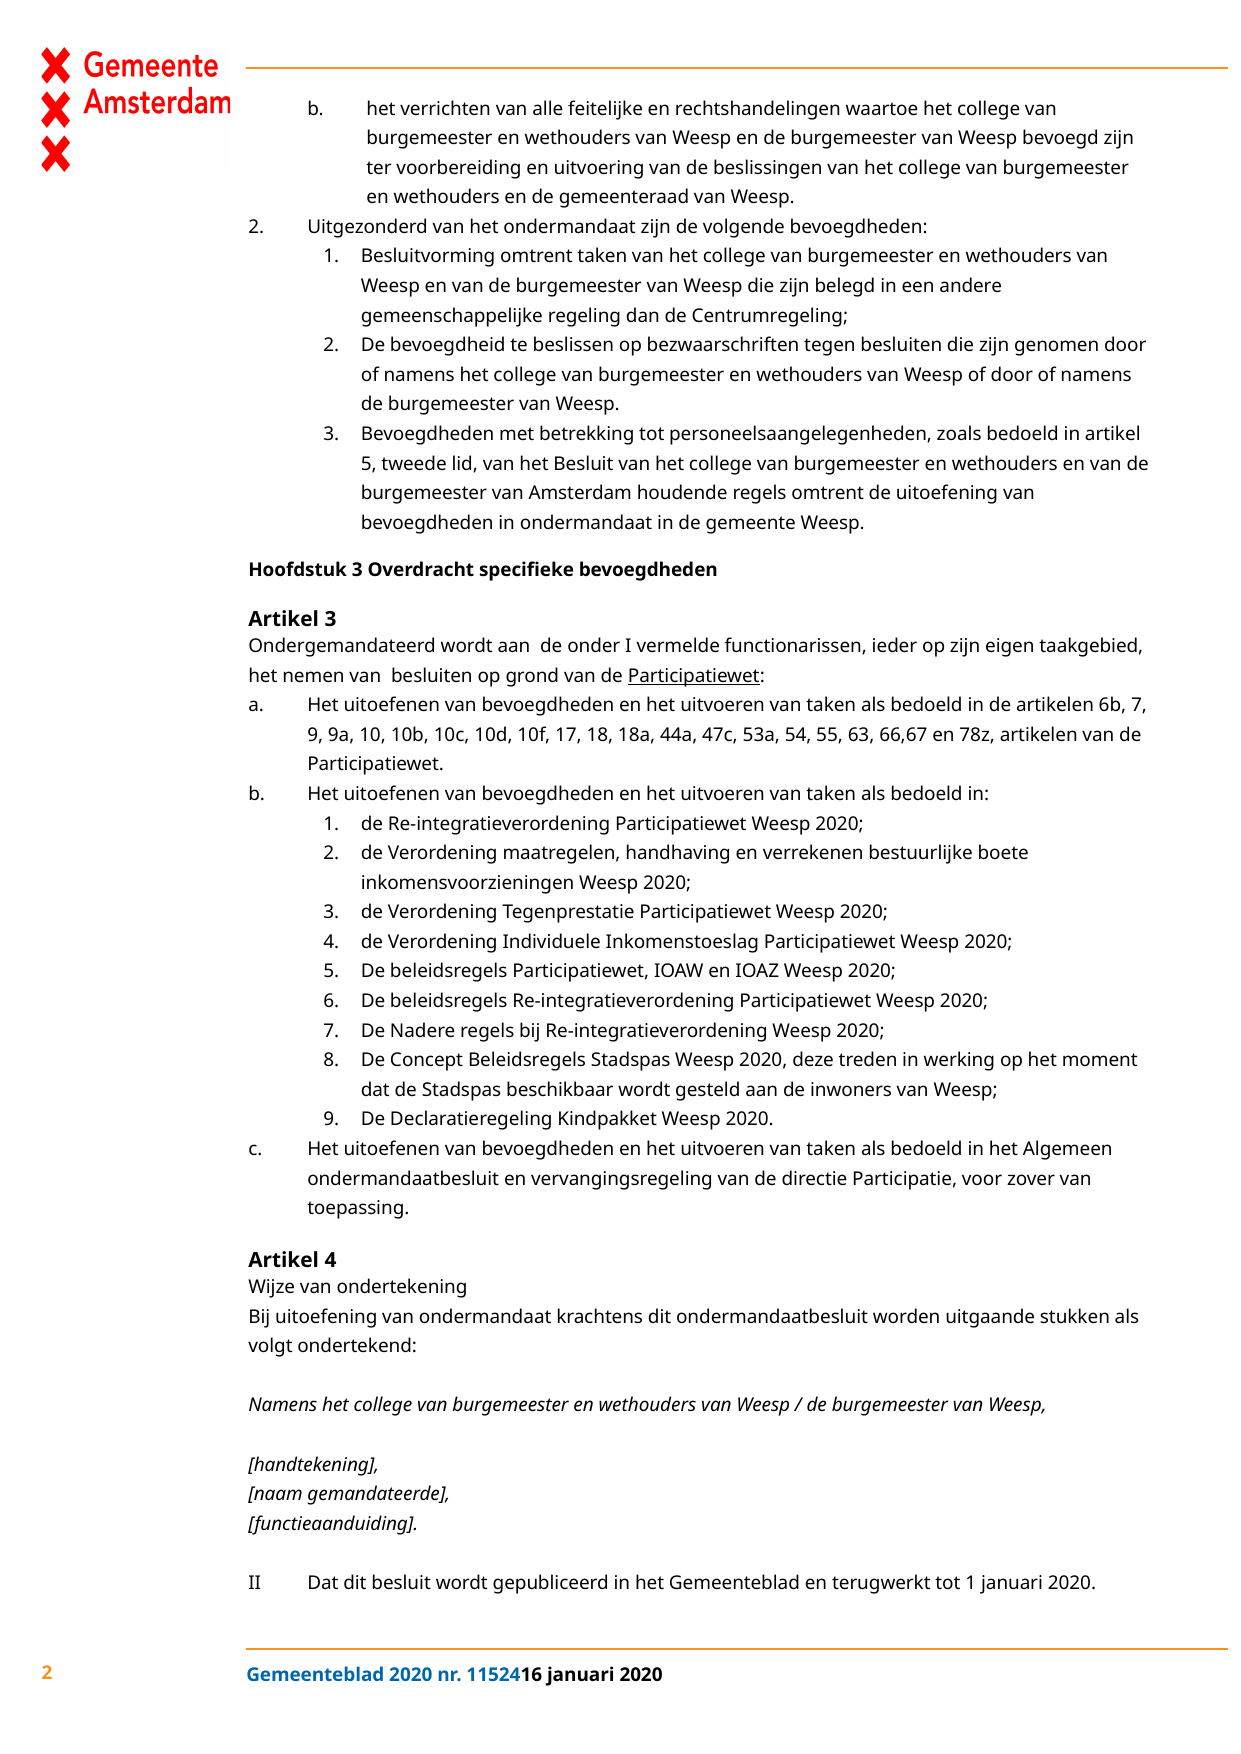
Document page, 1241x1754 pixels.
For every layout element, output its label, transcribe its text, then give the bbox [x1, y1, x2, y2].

list De beleidsregels Participatiewet, IOAW en IOAZ Weesp 2020; [323, 958, 1152, 983]
list de Verordening maatregelen, handhaving en verrekenen bestuurlijke boete inkomensvoorzieningen Weesp 2020; [323, 839, 1152, 895]
list De bevoegdheid te beslissen op bezwaarschriften tegen besluiten die zijn genomen door of namens het college van burgemeester en wethouders van Weesp of door of namens de burgemeester van Weesp. [323, 331, 1152, 416]
text Namens het college van burgemeester en wethouders van Weesp / de burgemeester van Weesp, [248, 1392, 1152, 1417]
list De Concept Beleidsregels Stadspas Weesp 2020, deze treden in werking op het moment dat de Stadspas beschikbaar wordt gesteld aan de inwoners van Weesp; [323, 1046, 1152, 1102]
list De Nadere regels bij Re-integratieverordening Weesp 2020; [323, 1017, 1152, 1043]
list de Verordening Individuele Inkomenstoeslag Participatiewet Weesp 2020; [323, 928, 1152, 954]
list De beleidsregels Re-integratieverordening Participatiewet Weesp 2020; [323, 987, 1152, 1013]
text Artikel 3 [248, 604, 1152, 632]
text Bij uitoefening van ondermandaat krachtens dit ondermandaatbesluit worden uitgaande stukken als volgt ondertekend: [248, 1303, 1152, 1358]
list de Re-integratieverordening Participatiewet Weesp 2020; [323, 810, 1152, 836]
list Uitgezonderd van het ondermandaat zijn de volgende bevoegdheden: [248, 213, 1152, 239]
list De Declaratieregeling Kindpakket Weesp 2020. [323, 1106, 1152, 1131]
list Het uitoefenen van bevoegdheden en het uitvoeren van taken als bedoeld in de artikelen 6b, 7, 9, 9a, 10, 10b, 10c, 10d, 10f, 17, 18, 18a, 44a, 47c, 53a, 54, 55, 63, 66,67 en 78z, artikelen van de Participatiewet. [248, 691, 1152, 776]
text Wijze van ondertekening [248, 1273, 1152, 1299]
list Het uitoefenen van bevoegdheden en het uitvoeren van taken als bedoeld in: [248, 780, 1152, 806]
text [handtekening], [248, 1451, 1152, 1476]
text [naam gemandateerde], [248, 1480, 1152, 1506]
list Dat dit besluit wordt gepubliceerd in het Gemeenteblad en terugwerkt tot 1 januari 2020. [248, 1569, 1152, 1595]
list de Verordening Tegenprestatie Participatiewet Weesp 2020; [323, 898, 1152, 924]
picture [41, 47, 231, 172]
list Bevoegdheden met betrekking tot personeelsaangelegenheden, zoals bedoeld in artikel 5, tweede lid, van het Besluit van het college van burgemeester en wethouders en van de burgemeester van Amsterdam houdende regels omtrent de uitoefening van bevoegdheden in ondermandaat in de gemeente Weesp. [323, 420, 1152, 535]
text Ondergemandateerd wordt aan de onder I vermelde functionarissen, ieder op zijn eigen taakgebied, het nemen van besluiten op grond van de Participatiewet: [248, 632, 1152, 688]
list Het uitoefenen van bevoegdheden en het uitvoeren van taken als bedoeld in het Algemeen ondermandaatbesluit en vervangingsregeling van de directie Participatie, voor zover van toepassing. [248, 1135, 1152, 1220]
text [functieaanduiding]. [248, 1510, 1152, 1536]
list het verrichten van alle feitelijke en rechtshandelingen waartoe het college van burgemeester en wethouders van Weesp en de burgemeester van Weesp bevoegd zijn ter voorbereiding en uitvoering van de beslissingen van het college van burgemeester en wethouders en de gemeenteraad van Weesp. [307, 95, 1152, 209]
text Hoofdstuk 3 Overdracht specifieke bevoegdheden [248, 554, 1152, 583]
text Artikel 4 [248, 1245, 1152, 1273]
list Besluitvorming omtrent taken van het college van burgemeester en wethouders van Weesp en van de burgemeester van Weesp die zijn belegd in een andere gemeenschappelijke regeling dan de Centrumregeling; [323, 243, 1152, 328]
